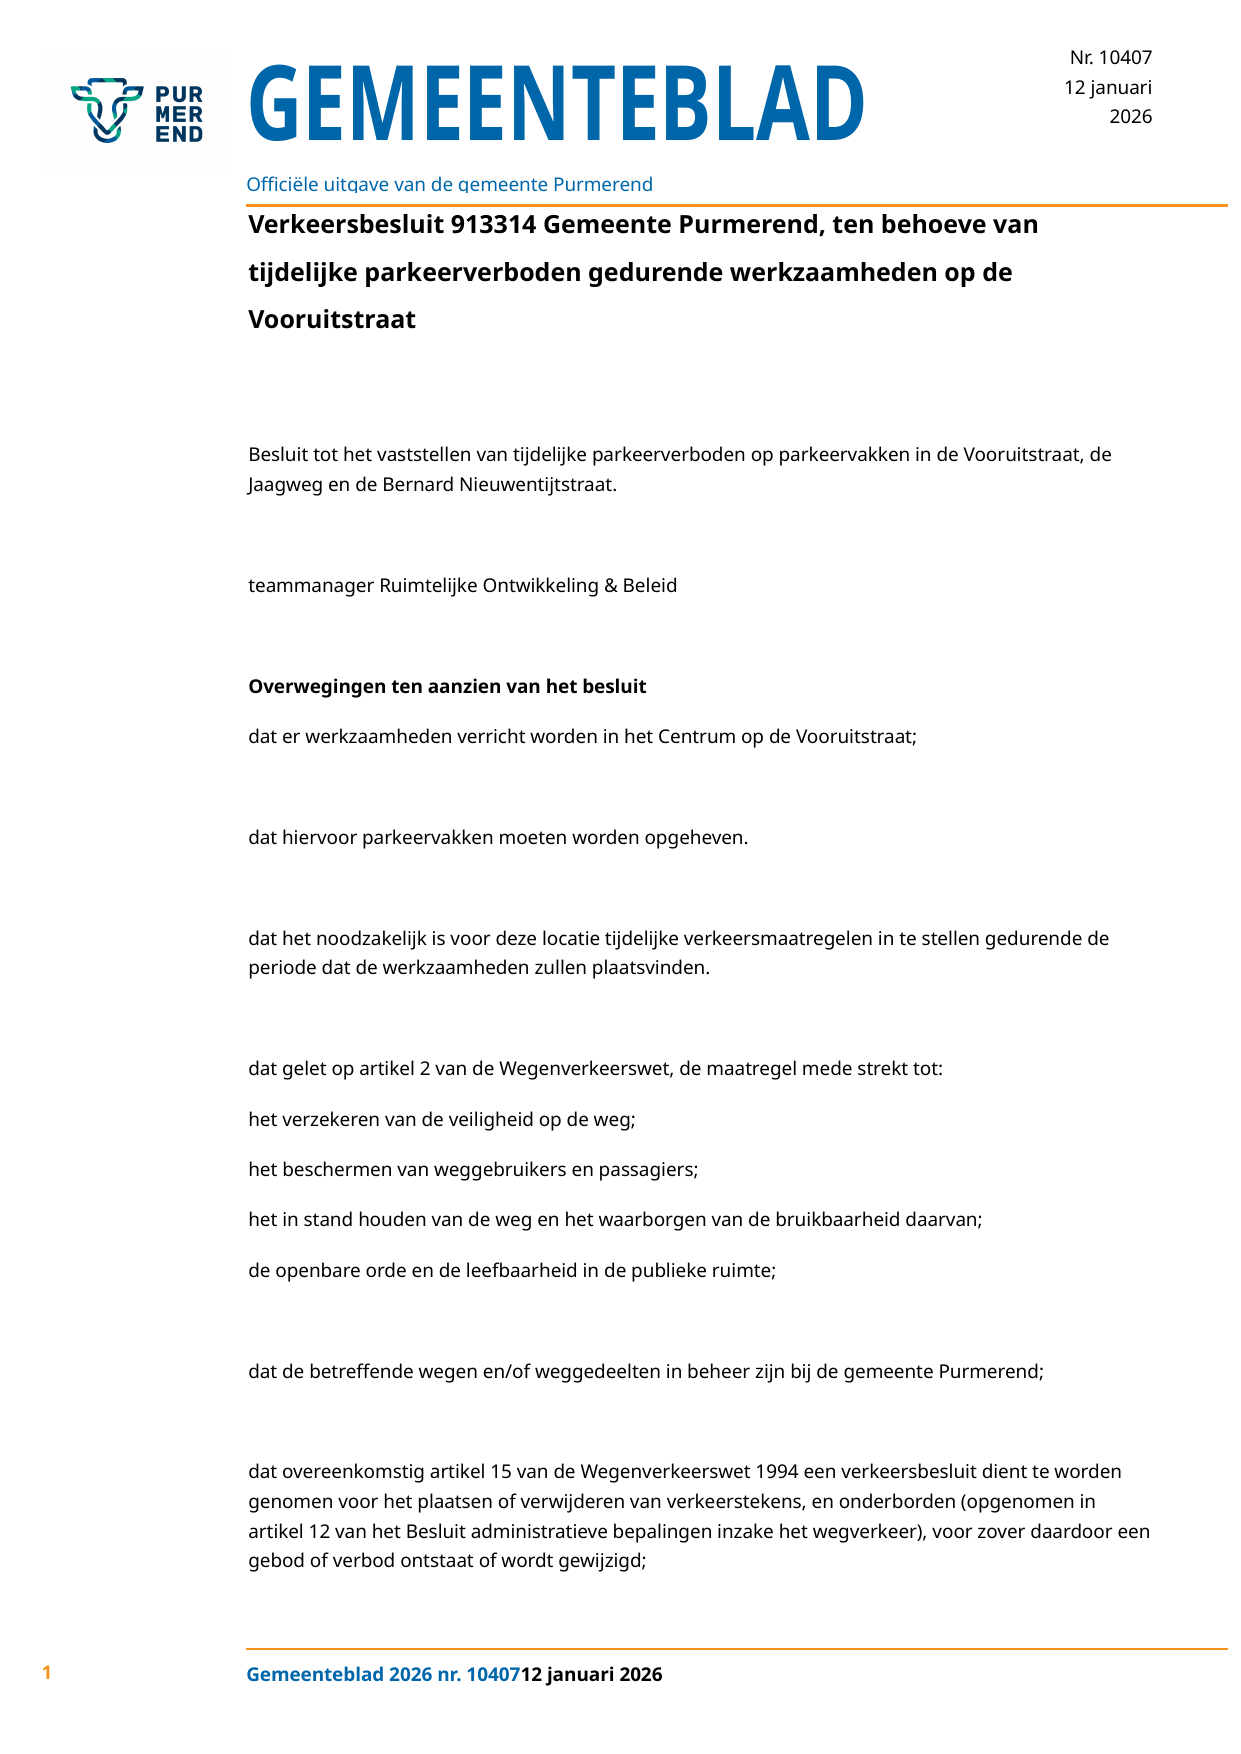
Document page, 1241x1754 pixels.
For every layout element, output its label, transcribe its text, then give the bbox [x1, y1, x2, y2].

text dat hiervoor parkeervakken moeten worden opgeheven. [248, 824, 1152, 850]
text het in stand houden van de weg en het waarborgen van de bruikbaarheid daarvan; [248, 1207, 1152, 1232]
text dat overeenkomstig artikel 15 van de Wegenverkeerswet 1994 een verkeersbesluit dient te worden genomen voor het plaatsen of verwijderen van verkeerstekens, en onderborden (opgenomen in artikel 12 van het Besluit administratieve bepalingen inzake het wegverkeer), voor zover daardoor een gebod of verbod ontstaat of wordt gewijzigd; [248, 1459, 1152, 1573]
text het verzekeren van de veiligheid op de weg; [248, 1106, 1152, 1132]
text het beschermen van weggebruikers en passagiers; [248, 1156, 1152, 1182]
text dat het noodzakelijk is voor deze locatie tijdelijke verkeersmaatregelen in te stellen gedurende de periode dat de werkzaamheden zullen plaatsvinden. [248, 925, 1152, 980]
text dat gelet op artikel 2 van de Wegenverkeerswet, de maatregel mede strekt tot: [248, 1055, 1152, 1081]
text Overwegingen ten aanzien van het besluit [248, 673, 1152, 699]
text teammanager Ruimtelijke Ontwikkeling & Beleid [248, 572, 1152, 598]
text dat er werkzaamheden verricht worden in het Centrum op de Vooruitstraat; [248, 723, 1152, 749]
text de openbare orde en de leefbaarheid in de publieke ruimte; [248, 1257, 1152, 1283]
text Verkeersbesluit 913314 Gemeente Purmerend, ten behoeve van tijdelijke parkeerverboden gedurende werkzaamheden op de Vooruitstraat [248, 207, 1152, 336]
text dat de betreffende wegen en/of weggedeelten in beheer zijn bij de gemeente Purmerend; [248, 1358, 1152, 1384]
text Besluit tot het vaststellen van tijdelijke parkeerverboden op parkeervakken in de Vooruitstraat, de Jaagweg en de Bernard Nieuwentijtstraat. [248, 442, 1152, 497]
picture [41, 47, 231, 172]
